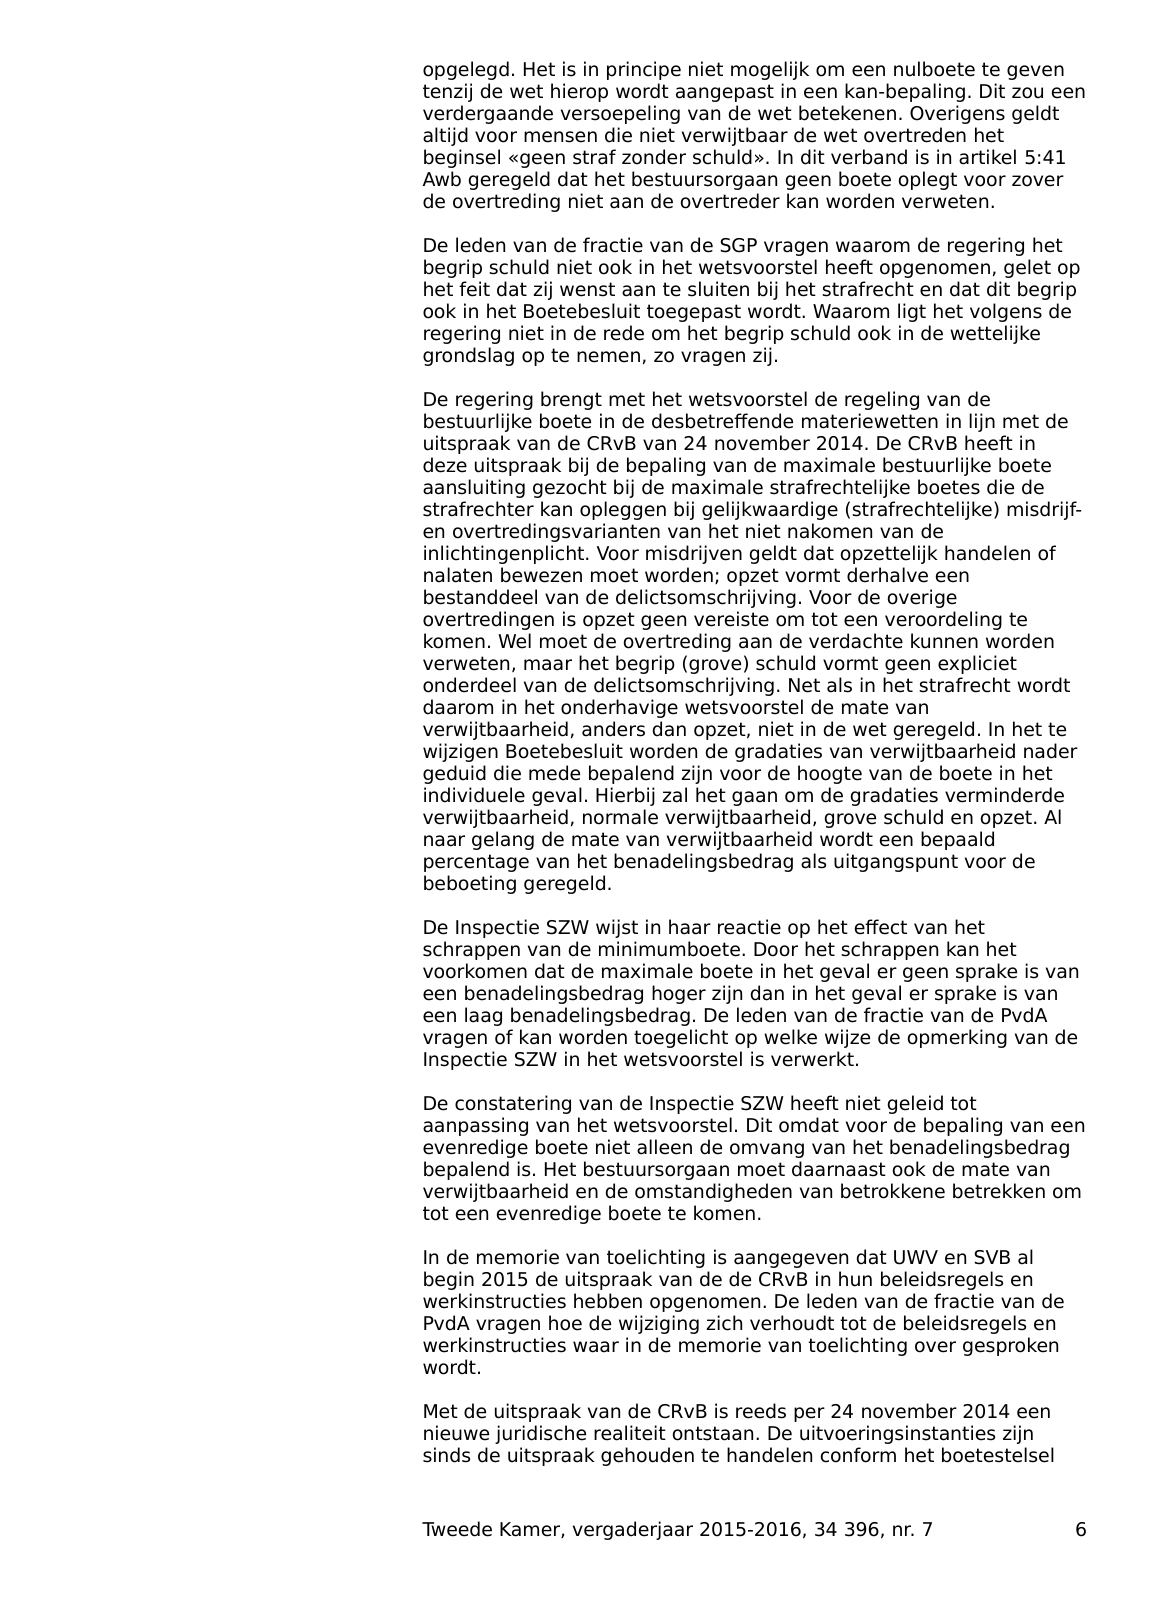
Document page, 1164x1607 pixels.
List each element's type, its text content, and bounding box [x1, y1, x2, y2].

text De regering brengt met het wetsvoorstel de regeling van de bestuurlijke boete in de desbetreffende materiewetten in lijn met de uitspraak van de CRvB van 24 november 2014. De CRvB heeft in deze uitspraak bij de bepaling van de maximale bestuurlijke boete aansluiting gezocht bij de maximale strafrechtelijke boetes die de strafrechter kan opleggen bij gelijkwaardige (strafrechtelijke) misdrijf- en overtredingsvarianten van het niet nakomen van de inlichtingenplicht. Voor misdrijven geldt dat opzettelijk handelen of nalaten bewezen moet worden; opzet vormt derhalve een bestanddeel van de delictsomschrijving. Voor de overige overtredingen is opzet geen vereiste om tot een veroordeling te komen. Wel moet de overtreding aan de verdachte kunnen worden verweten, maar het begrip (grove) schuld vormt geen expliciet onderdeel van de delictsomschrijving. Net als in het strafrecht wordt daarom in het onderhavige wetsvoorstel de mate van verwijtbaarheid, anders dan opzet, niet in de wet geregeld. In het te wijzigen Boetebesluit worden de gradaties van verwijtbaarheid nader geduid die mede bepalend zijn voor de hoogte van de boete in het individuele geval. Hierbij zal het gaan om de gradaties verminderde verwijtbaarheid, normale verwijtbaarheid, grove schuld en opzet. Al naar gelang de mate van verwijtbaarheid wordt een bepaald percentage van het benadelingsbedrag als uitgangspunt voor de beboeting geregeld. [422, 389, 1087, 895]
text In de memorie van toelichting is aangegeven dat UWV en SVB al begin 2015 de uitspraak van de de CRvB in hun beleidsregels en werkinstructies hebben opgenomen. De leden van de fractie van de PvdA vragen hoe de wijziging zich verhoudt tot de beleidsregels en werkinstructies waar in de memorie van toelichting over gesproken wordt. [422, 1247, 1087, 1379]
text opgelegd. Het is in principe niet mogelijk om een nulboete te geven tenzij de wet hierop wordt aangepast in een kan-bepaling. Dit zou een verdergaande versoepeling van de wet betekenen. Overigens geldt altijd voor mensen die niet verwijtbaar de wet overtreden het beginsel «geen straf zonder schuld». In dit verband is in artikel 5:41 Awb geregeld dat het bestuursorgaan geen boete oplegt voor zover de overtreding niet aan de overtreder kan worden verweten. [422, 59, 1087, 213]
text Met de uitspraak van de CRvB is reeds per 24 november 2014 een nieuwe juridische realiteit ontstaan. De uitvoeringsinstanties zijn sinds de uitspraak gehouden te handelen conform het boetestelsel [422, 1401, 1087, 1467]
text De constatering van de Inspectie SZW heeft niet geleid tot aanpassing van het wetsvoorstel. Dit omdat voor de bepaling van een evenredige boete niet alleen de omvang van het benadelingsbedrag bepalend is. Het bestuursorgaan moet daarnaast ook de mate van verwijtbaarheid en de omstandigheden van betrokkene betrekken om tot een evenredige boete te komen. [422, 1093, 1087, 1225]
text De leden van de fractie van de SGP vragen waarom de regering het begrip schuld niet ook in het wetsvoorstel heeft opgenomen, gelet op het feit dat zij wenst aan te sluiten bij het strafrecht en dat dit begrip ook in het Boetebesluit toegepast wordt. Waarom ligt het volgens de regering niet in de rede om het begrip schuld ook in de wettelijke grondslag op te nemen, zo vragen zij. [422, 235, 1087, 367]
text De Inspectie SZW wijst in haar reactie op het effect van het schrappen van de minimumboete. Door het schrappen kan het voorkomen dat de maximale boete in het geval er geen sprake is van een benadelingsbedrag hoger zijn dan in het geval er sprake is van een laag benadelingsbedrag. De leden van de fractie van de PvdA vragen of kan worden toegelicht op welke wijze de opmerking van de Inspectie SZW in het wetsvoorstel is verwerkt. [422, 917, 1087, 1071]
